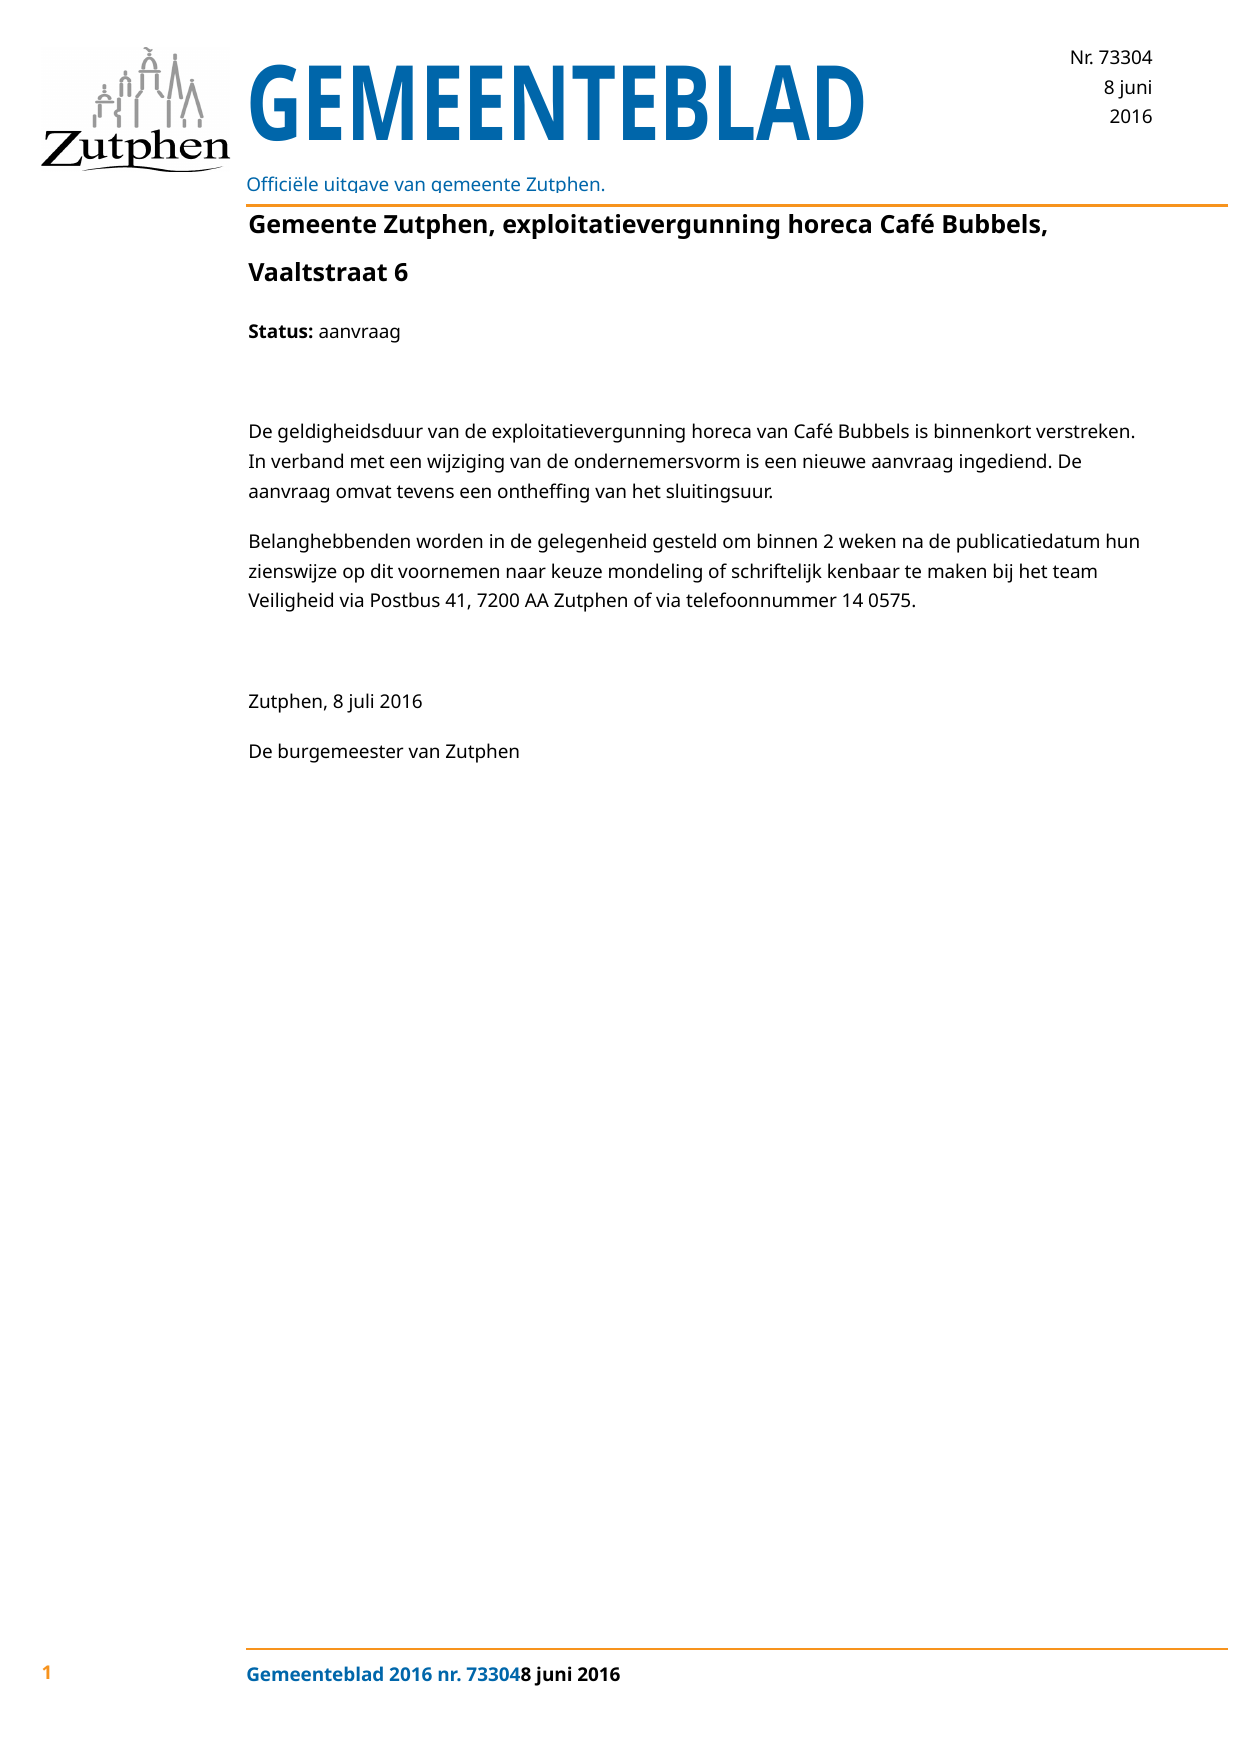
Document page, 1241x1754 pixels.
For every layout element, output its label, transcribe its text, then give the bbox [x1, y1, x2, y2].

text Zutphen, 8 juli 2016 [248, 688, 1152, 714]
text Belanghebbenden worden in de gelegenheid gesteld om binnen 2 weken na de publicatiedatum hun zienswijze op dit voornemen naar keuze mondeling of schriftelijk kenbaar te maken bij het team Veiligheid via Postbus 41, 7200 AA Zutphen of via telefoonnummer 14 0575. [248, 528, 1152, 613]
text Gemeente Zutphen, exploitatievergunning horeca Café Bubbels, Vaaltstraat 6 [248, 207, 1152, 288]
text De burgemeester van Zutphen [248, 739, 1152, 764]
picture [41, 47, 231, 172]
text De geldigheidsduur van de exploitatievergunning horeca van Café Bubbels is binnenkort verstreken. In verband met een wijziging van de ondernemersvorm is een nieuwe aanvraag ingediend. De aanvraag omvat tevens een ontheffing van het sluitingsuur. [248, 419, 1152, 504]
text Status: aanvraag [248, 318, 1152, 344]
